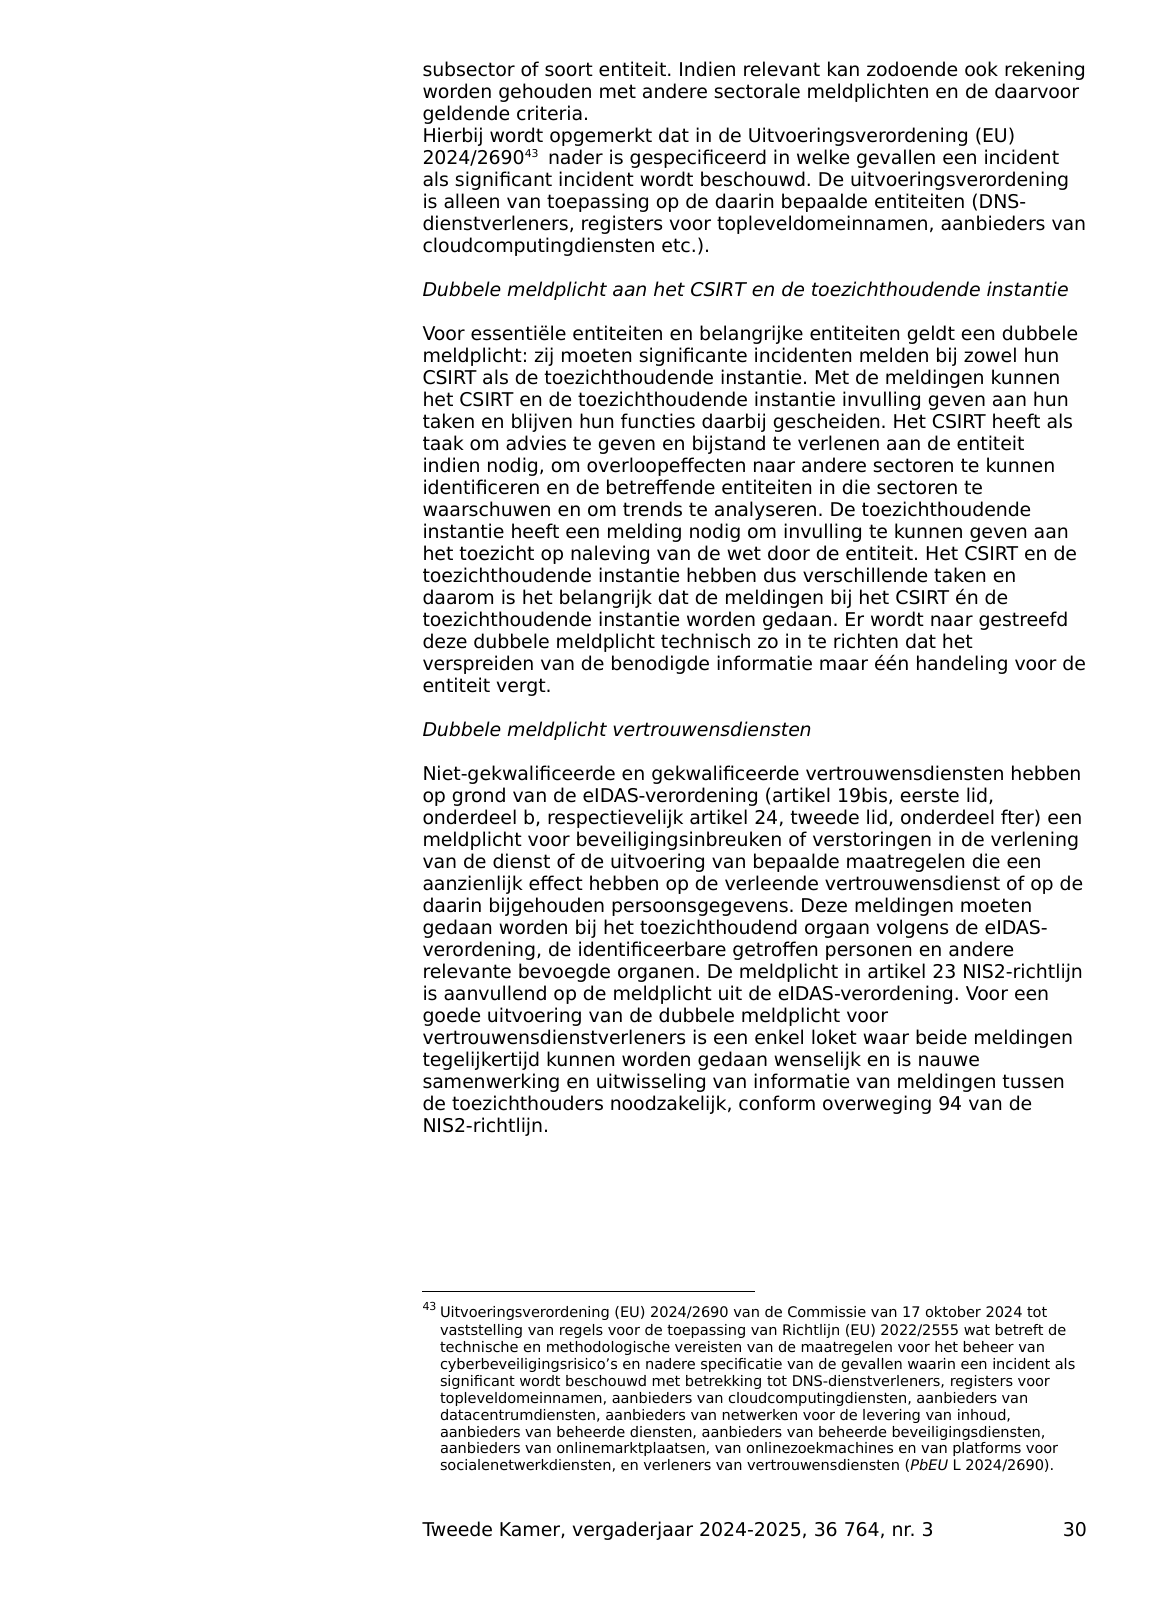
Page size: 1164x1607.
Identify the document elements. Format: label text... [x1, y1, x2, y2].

text subsector of soort entiteit. Indien relevant kan zodoende ook rekening worden gehouden met andere sectorale meldplichten en de daarvoor geldende criteria. [422, 59, 1087, 125]
text Niet-gekwalificeerde en gekwalificeerde vertrouwensdiensten hebben op grond van de eIDAS-verordening (artikel 19bis, eerste lid, onderdeel b, respectievelijk artikel 24, tweede lid, onderdeel fter) een meldplicht voor beveiligingsinbreuken of verstoringen in de verlening van de dienst of de uitvoering van bepaalde maatregelen die een aanzienlijk effect hebben op de verleende vertrouwensdienst of op de daarin bijgehouden persoonsgegevens. Deze meldingen moeten gedaan worden bij het toezichthoudend orgaan volgens de eIDAS-verordening, de identificeerbare getroffen personen en andere relevante bevoegde organen. De meldplicht in artikel 23 NIS2-richtlijn is aanvullend op de meldplicht uit de eIDAS-verordening. Voor een goede uitvoering van de dubbele meldplicht voor vertrouwensdienstverleners is een enkel loket waar beide meldingen tegelijkertijd kunnen worden gedaan wenselijk en is nauwe samenwerking en uitwisseling van informatie van meldingen tussen de toezichthouders noodzakelijk, conform overweging 94 van de NIS2-richtlijn. [422, 763, 1087, 1137]
subtitle Dubbele meldplicht vertrouwensdiensten [422, 719, 1087, 741]
text Voor essentiële entiteiten en belangrijke entiteiten geldt een dubbele meldplicht: zij moeten significante incidenten melden bij zowel hun CSIRT als de toezichthoudende instantie. Met de meldingen kunnen het CSIRT en de toezichthoudende instantie invulling geven aan hun taken en blijven hun functies daarbij gescheiden. Het CSIRT heeft als taak om advies te geven en bijstand te verlenen aan de entiteit indien nodig, om overloopeffecten naar andere sectoren te kunnen identificeren en de betreffende entiteiten in die sectoren te waarschuwen en om trends te analyseren. De toezichthoudende instantie heeft een melding nodig om invulling te kunnen geven aan het toezicht op naleving van de wet door de entiteit. Het CSIRT en de toezichthoudende instantie hebben dus verschillende taken en daarom is het belangrijk dat de meldingen bij het CSIRT én de toezichthoudende instantie worden gedaan. Er wordt naar gestreefd deze dubbele meldplicht technisch zo in te richten dat het verspreiden van de benodigde informatie maar één handeling voor de entiteit vergt. [422, 323, 1087, 697]
text Uitvoeringsverordening (EU) 2024/2690 van de Commissie van 17 oktober 2024 tot vaststelling van regels voor de toepassing van Richtlijn (EU) 2022/2555 wat betreft de technische en methodologische vereisten van de maatregelen voor het beheer van cyberbeveiligingsrisico’s en nadere specificatie van de gevallen waarin een incident als significant wordt beschouwd met betrekking tot DNS-dienstverleners, registers voor topleveldomeinnamen, aanbieders van cloudcomputingdiensten, aanbieders van datacentrumdiensten, aanbieders van netwerken voor de levering van inhoud, aanbieders van beheerde diensten, aanbieders van beheerde beveiligingsdiensten, aanbieders van onlinemarktplaatsen, van onlinezoekmachines en van platforms voor socialenetwerkdiensten, en verleners van vertrouwensdiensten (PbEU L 2024/2690). [422, 1300, 1087, 1474]
text Hierbij wordt opgemerkt dat in de Uitvoeringsverordening (EU) 2024/2690 nader is gespecificeerd in welke gevallen een incident als significant incident wordt beschouwd. De uitvoeringsverordening is alleen van toepassing op de daarin bepaalde entiteiten (DNS-dienstverleners, registers voor topleveldomeinnamen, aanbieders van cloudcomputingdiensten etc.). [422, 125, 1087, 257]
subtitle Dubbele meldplicht aan het CSIRT en de toezichthoudende instantie [422, 279, 1087, 301]
